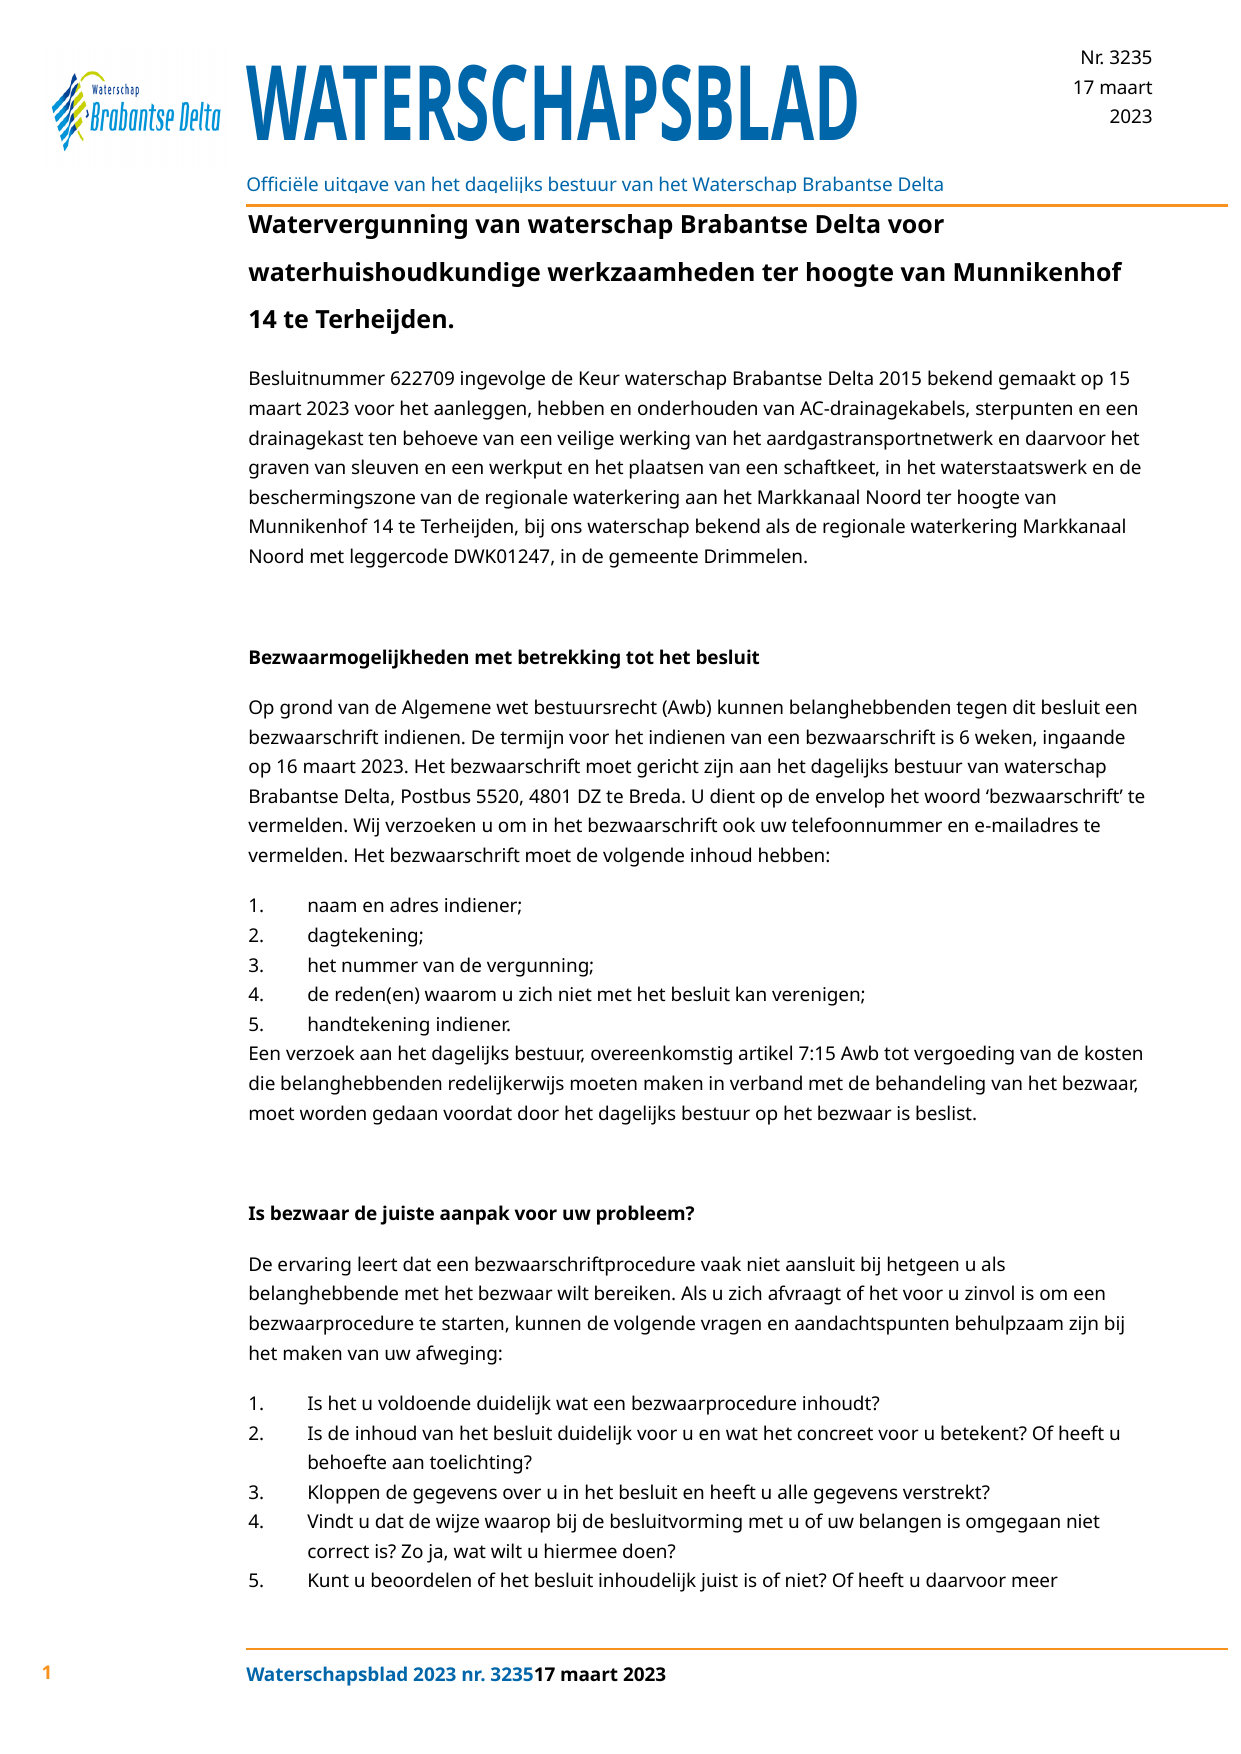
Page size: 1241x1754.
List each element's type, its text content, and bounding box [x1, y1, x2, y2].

text Een verzoek aan het dagelijks bestuur, overeenkomstig artikel 7:15 Awb tot vergoeding van de kosten die belanghebbenden redelijkerwijs moeten maken in verband met de behandeling van het bezwaar, moet worden gedaan voordat door het dagelijks bestuur op het bezwaar is beslist. [248, 1041, 1152, 1125]
list Kunt u beoordelen of het besluit inhoudelijk juist is of niet? Of heeft u daarvoor meer [248, 1568, 1152, 1593]
text De ervaring leert dat een bezwaarschriftprocedure vaak niet aansluit bij hetgeen u als belanghebbende met het bezwaar wilt bereiken. Als u zich afvraagt of het voor u zinvol is om een bezwaarprocedure te starten, kunnen de volgende vragen en aandachtspunten behulpzaam zijn bij het maken van uw afweging: [248, 1251, 1152, 1365]
text Watervergunning van waterschap Brabantse Delta voor waterhuishoudkundige werkzaamheden ter hoogte van Munnikenhof 14 te Terheijden. [248, 207, 1152, 336]
picture [41, 47, 231, 172]
list Kloppen de gegevens over u in het besluit en heeft u alle gegevens verstrekt? [248, 1479, 1152, 1504]
list handtekening indiener. [248, 1011, 1152, 1037]
list dagtekening; [248, 922, 1152, 948]
text Is bezwaar de juiste aanpak voor uw probleem? [248, 1201, 1152, 1226]
list naam en adres indiener; [248, 893, 1152, 918]
list Vindt u dat de wijze waarop bij de besluitvorming met u of uw belangen is omgegaan niet correct is? Zo ja, wat wilt u hiermee doen? [248, 1508, 1152, 1564]
list Is de inhoud van het besluit duidelijk voor u en wat het concreet voor u betekent? Of heeft u behoefte aan toelichting? [248, 1420, 1152, 1475]
text Bezwaarmogelijkheden met betrekking tot het besluit [248, 644, 1152, 669]
text Op grond van de Algemene wet bestuursrecht (Awb) kunnen belanghebbenden tegen dit besluit een bezwaarschrift indienen. De termijn voor het indienen van een bezwaarschrift is 6 weken, ingaande op 16 maart 2023. Het bezwaarschrift moet gericht zijn aan het dagelijks bestuur van waterschap Brabantse Delta, Postbus 5520, 4801 DZ te Breda. U dient op de envelop het woord ‘bezwaarschrift’ te vermelden. Wij verzoeken u om in het bezwaarschrift ook uw telefoonnummer en e‑mailadres te vermelden. Het bezwaarschrift moet de volgende inhoud hebben: [248, 694, 1152, 868]
list Is het u voldoende duidelijk wat een bezwaarprocedure inhoudt? [248, 1390, 1152, 1416]
list het nummer van de vergunning; [248, 952, 1152, 977]
list de reden(en) waarom u zich niet met het besluit kan verenigen; [248, 981, 1152, 1007]
text Besluitnummer 622709 ingevolge de Keur waterschap Brabantse Delta 2015 bekend gemaakt op 15 maart 2023 voor het aanleggen, hebben en onderhouden van AC-drainagekabels, sterpunten en een drainagekast ten behoeve van een veilige werking van het aardgastransportnetwerk en daarvoor het graven van sleuven en een werkput en het plaatsen van een schaftkeet, in het waterstaatswerk en de beschermingszone van de regionale waterkering aan het Markkanaal Noord ter hoogte van Munnikenhof 14 te Terheijden, bij ons waterschap bekend als de regionale waterkering Markkanaal Noord met leggercode DWK01247, in de gemeente Drimmelen. [248, 366, 1152, 569]
